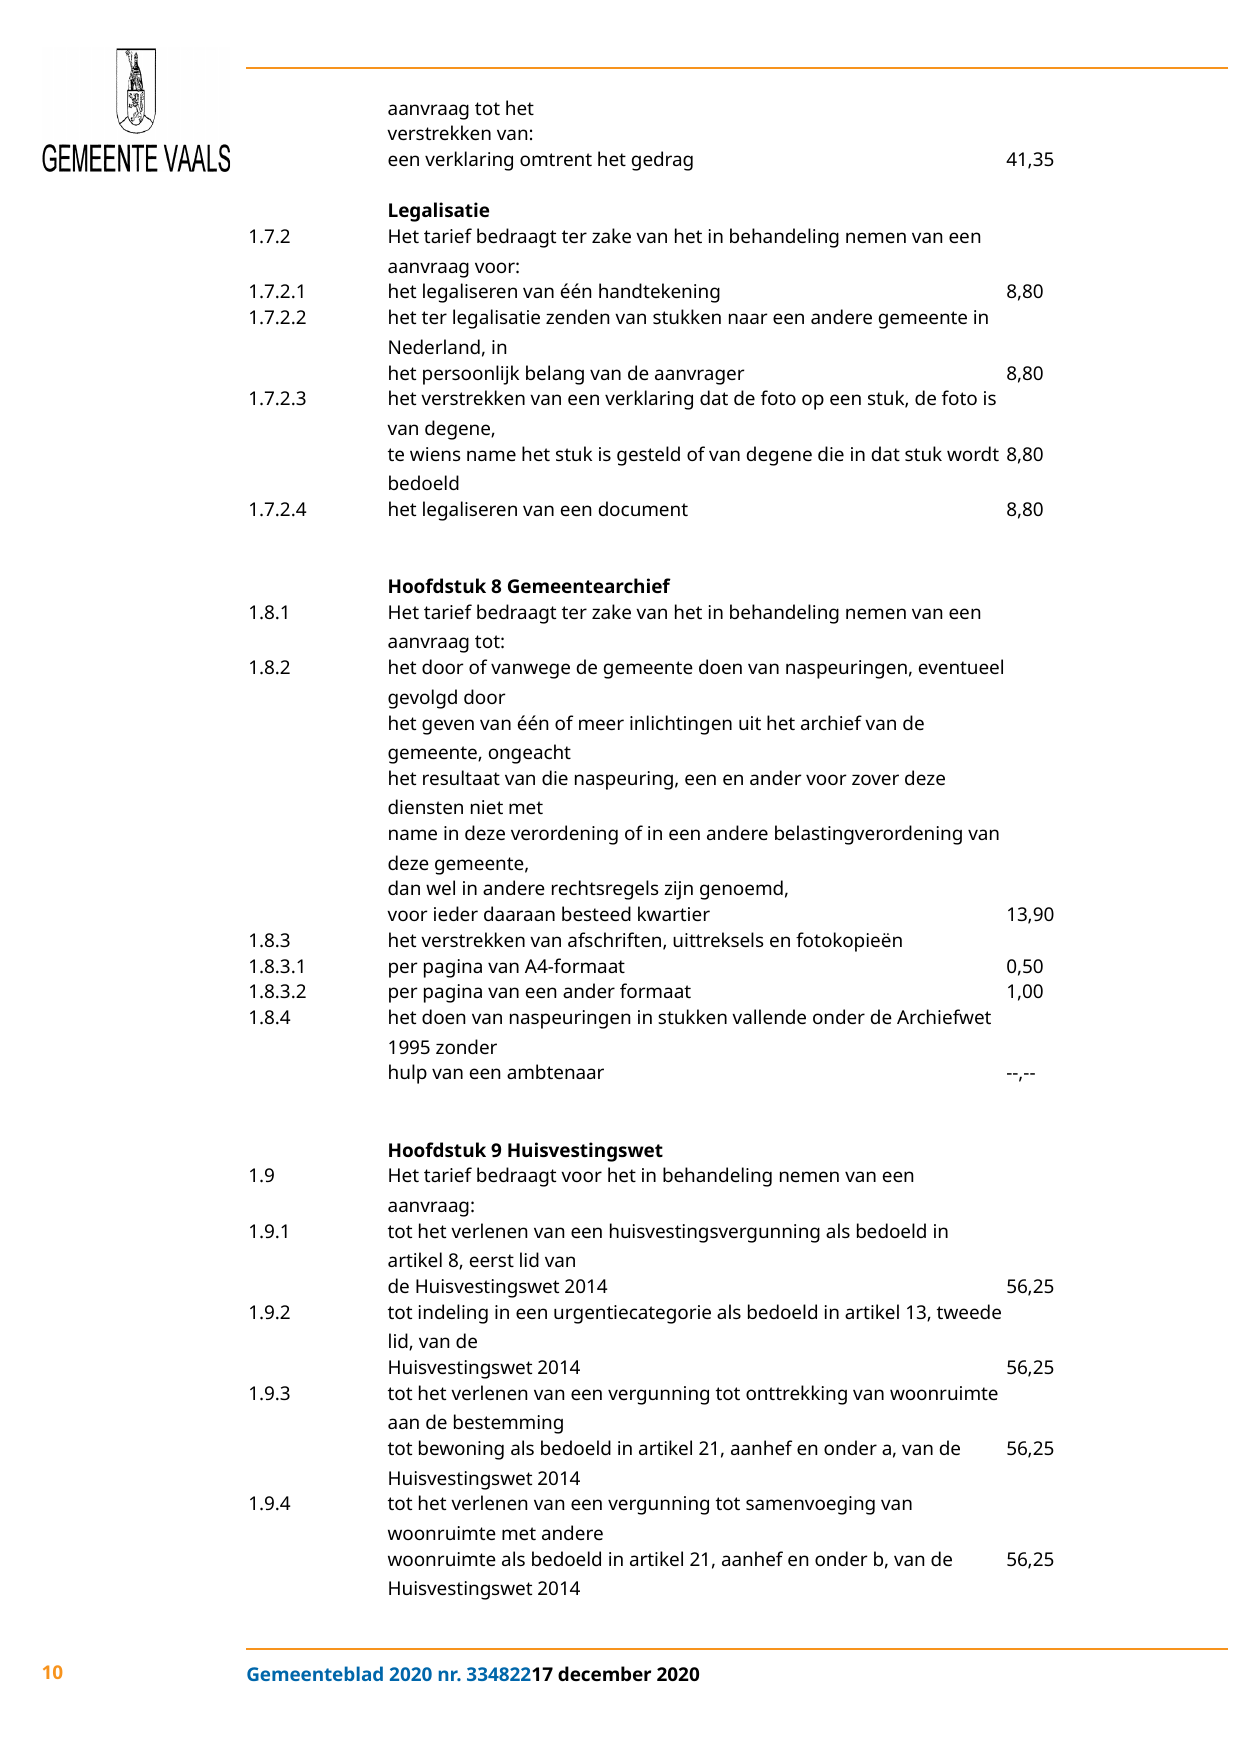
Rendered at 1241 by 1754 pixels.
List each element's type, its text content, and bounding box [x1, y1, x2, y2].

table_cell [388, 522, 1006, 548]
table_cell [388, 1111, 1006, 1137]
table_cell 1.9.1 [248, 1218, 387, 1273]
table_cell 1.9.4 [248, 1491, 387, 1546]
table_cell [248, 1111, 387, 1137]
table_cell [248, 1273, 387, 1299]
table_cell een verklaring omtrent het gedrag [388, 146, 1006, 172]
table_cell [248, 95, 387, 121]
table_cell 41,35 [1006, 146, 1152, 172]
table_cell [248, 360, 387, 386]
table_cell [248, 548, 387, 573]
table_cell Hoofdstuk 8 Gemeentearchief [388, 573, 1006, 599]
table_cell 1.9.3 [248, 1380, 387, 1435]
table_cell [388, 548, 1006, 573]
table_cell het verstrekken van een verklaring dat de foto op een stuk, de foto is van degene, [388, 386, 1006, 441]
table_cell 1.8.1 [248, 599, 387, 654]
table_cell [248, 1354, 387, 1380]
table_cell Hoofdstuk 9 Huisvestingswet [388, 1137, 1006, 1162]
table_cell 0,50 [1006, 953, 1152, 978]
table_cell Legalisatie [388, 198, 1006, 223]
table_cell [1006, 172, 1152, 198]
table_cell het doen van naspeuringen in stukken vallende onder de Archiefwet 1995 zonder [388, 1004, 1006, 1059]
table_cell 1,00 [1006, 979, 1152, 1004]
table_cell [248, 146, 387, 172]
table_cell woonruimte als bedoeld in artikel 21, aanhef en onder b, van de Huisvestingswet 2014 [388, 1546, 1006, 1601]
table_cell tot het verlenen van een vergunning tot samenvoeging van woonruimte met andere [388, 1491, 1006, 1546]
table_cell tot indeling in een urgentiecategorie als bedoeld in artikel 13, tweede lid, van de [388, 1299, 1006, 1354]
table_cell [248, 198, 387, 223]
table_cell 1.7.2.1 [248, 279, 387, 304]
table_cell 56,25 [1006, 1354, 1152, 1380]
table_cell [1006, 198, 1152, 223]
table_cell [1006, 95, 1152, 121]
table_cell tot bewoning als bedoeld in artikel 21, aanhef en onder a, van de Huisvestingswet 2014 [388, 1435, 1006, 1491]
table_cell [388, 1085, 1006, 1111]
table_cell dan wel in andere rechtsregels zijn genoemd, [388, 876, 1006, 901]
table_cell [1006, 927, 1152, 953]
table_cell [248, 121, 387, 146]
table_cell tot het verlenen van een huisvestingsvergunning als bedoeld in artikel 8, eerst lid van [388, 1218, 1006, 1273]
table_cell te wiens name het stuk is gesteld of van degene die in dat stuk wordt bedoeld [388, 441, 1006, 496]
table_cell [1006, 1111, 1152, 1137]
table_cell het persoonlijk belang van de aanvrager [388, 360, 1006, 386]
table_cell 1.9 [248, 1163, 387, 1218]
table_cell aanvraag tot het [388, 95, 1006, 121]
table_cell [1006, 820, 1152, 876]
table_cell [1006, 121, 1152, 146]
table_cell [1006, 1004, 1152, 1059]
table_cell [1006, 876, 1152, 901]
table_cell Het tarief bedraagt voor het in behandeling nemen van een aanvraag: [388, 1163, 1006, 1218]
table_cell per pagina van een ander formaat [388, 979, 1006, 1004]
table_cell [248, 710, 387, 765]
table_cell [248, 522, 387, 548]
table_cell het resultaat van die naspeuring, een en ander voor zover deze diensten niet met [388, 765, 1006, 820]
table_cell [1006, 224, 1152, 279]
table_cell Het tarief bedraagt ter zake van het in behandeling nemen van een aanvraag voor: [388, 224, 1006, 279]
table_cell 1.8.4 [248, 1004, 387, 1059]
table_cell 1.9.2 [248, 1299, 387, 1354]
table_cell 56,25 [1006, 1435, 1152, 1491]
table_cell [1006, 1163, 1152, 1218]
table_cell 1.7.2.3 [248, 386, 387, 441]
table_cell [248, 172, 387, 198]
table_cell 1.7.2 [248, 224, 387, 279]
table_cell 8,80 [1006, 496, 1152, 522]
table_cell name in deze verordening of in een andere belastingverordening van deze gemeente, [388, 820, 1006, 876]
picture [41, 47, 231, 172]
table_cell 8,80 [1006, 279, 1152, 304]
table_cell het legaliseren van een document [388, 496, 1006, 522]
table_cell 1.8.3.1 [248, 953, 387, 978]
table_cell per pagina van A4-formaat [388, 953, 1006, 978]
table_cell --,-- [1006, 1060, 1152, 1085]
table_cell het ter legalisatie zenden van stukken naar een andere gemeente in Nederland, in [388, 305, 1006, 360]
table_cell 13,90 [1006, 901, 1152, 927]
table_cell [248, 1060, 387, 1085]
table_cell 1.8.3.2 [248, 979, 387, 1004]
table_cell [248, 1435, 387, 1491]
table_cell het verstrekken van afschriften, uittreksels en fotokopieën [388, 927, 1006, 953]
table_cell [1006, 765, 1152, 820]
table_cell [1006, 1137, 1152, 1162]
table_cell [1006, 654, 1152, 710]
table_cell Het tarief bedraagt ter zake van het in behandeling nemen van een aanvraag tot: [388, 599, 1006, 654]
table_cell [1006, 710, 1152, 765]
table_cell [1006, 573, 1152, 599]
table_cell het door of vanwege de gemeente doen van naspeuringen, eventueel gevolgd door [388, 654, 1006, 710]
table_cell [1006, 548, 1152, 573]
table_cell voor ieder daaraan besteed kwartier [388, 901, 1006, 927]
table_cell [248, 1137, 387, 1162]
table_cell [1006, 522, 1152, 548]
table_cell het legaliseren van één handtekening [388, 279, 1006, 304]
table_cell het geven van één of meer inlichtingen uit het archief van de gemeente, ongeacht [388, 710, 1006, 765]
table_cell [248, 876, 387, 901]
table_cell 1.7.2.4 [248, 496, 387, 522]
table_cell [248, 765, 387, 820]
table_cell [1006, 305, 1152, 360]
table_cell 56,25 [1006, 1273, 1152, 1299]
table_cell [1006, 1218, 1152, 1273]
table_cell 1.8.2 [248, 654, 387, 710]
table_cell [388, 172, 1006, 198]
table_cell 1.8.3 [248, 927, 387, 953]
table_cell hulp van een ambtenaar [388, 1060, 1006, 1085]
table_cell [248, 441, 387, 496]
table_cell tot het verlenen van een vergunning tot onttrekking van woonruimte aan de bestemming [388, 1380, 1006, 1435]
table_cell [1006, 386, 1152, 441]
table_cell 8,80 [1006, 360, 1152, 386]
table_cell [248, 901, 387, 927]
table_cell [1006, 1380, 1152, 1435]
table_cell [248, 1546, 387, 1601]
table_cell de Huisvestingswet 2014 [388, 1273, 1006, 1299]
table_cell [248, 820, 387, 876]
table_cell 56,25 [1006, 1546, 1152, 1601]
table_cell [1006, 599, 1152, 654]
table_cell Huisvestingswet 2014 [388, 1354, 1006, 1380]
table_cell [1006, 1085, 1152, 1111]
table_cell verstrekken van: [388, 121, 1006, 146]
table_cell [1006, 1299, 1152, 1354]
table_cell [1006, 1491, 1152, 1546]
table_cell [248, 1085, 387, 1111]
table_cell [248, 573, 387, 599]
table_cell 1.7.2.2 [248, 305, 387, 360]
table_cell 8,80 [1006, 441, 1152, 496]
